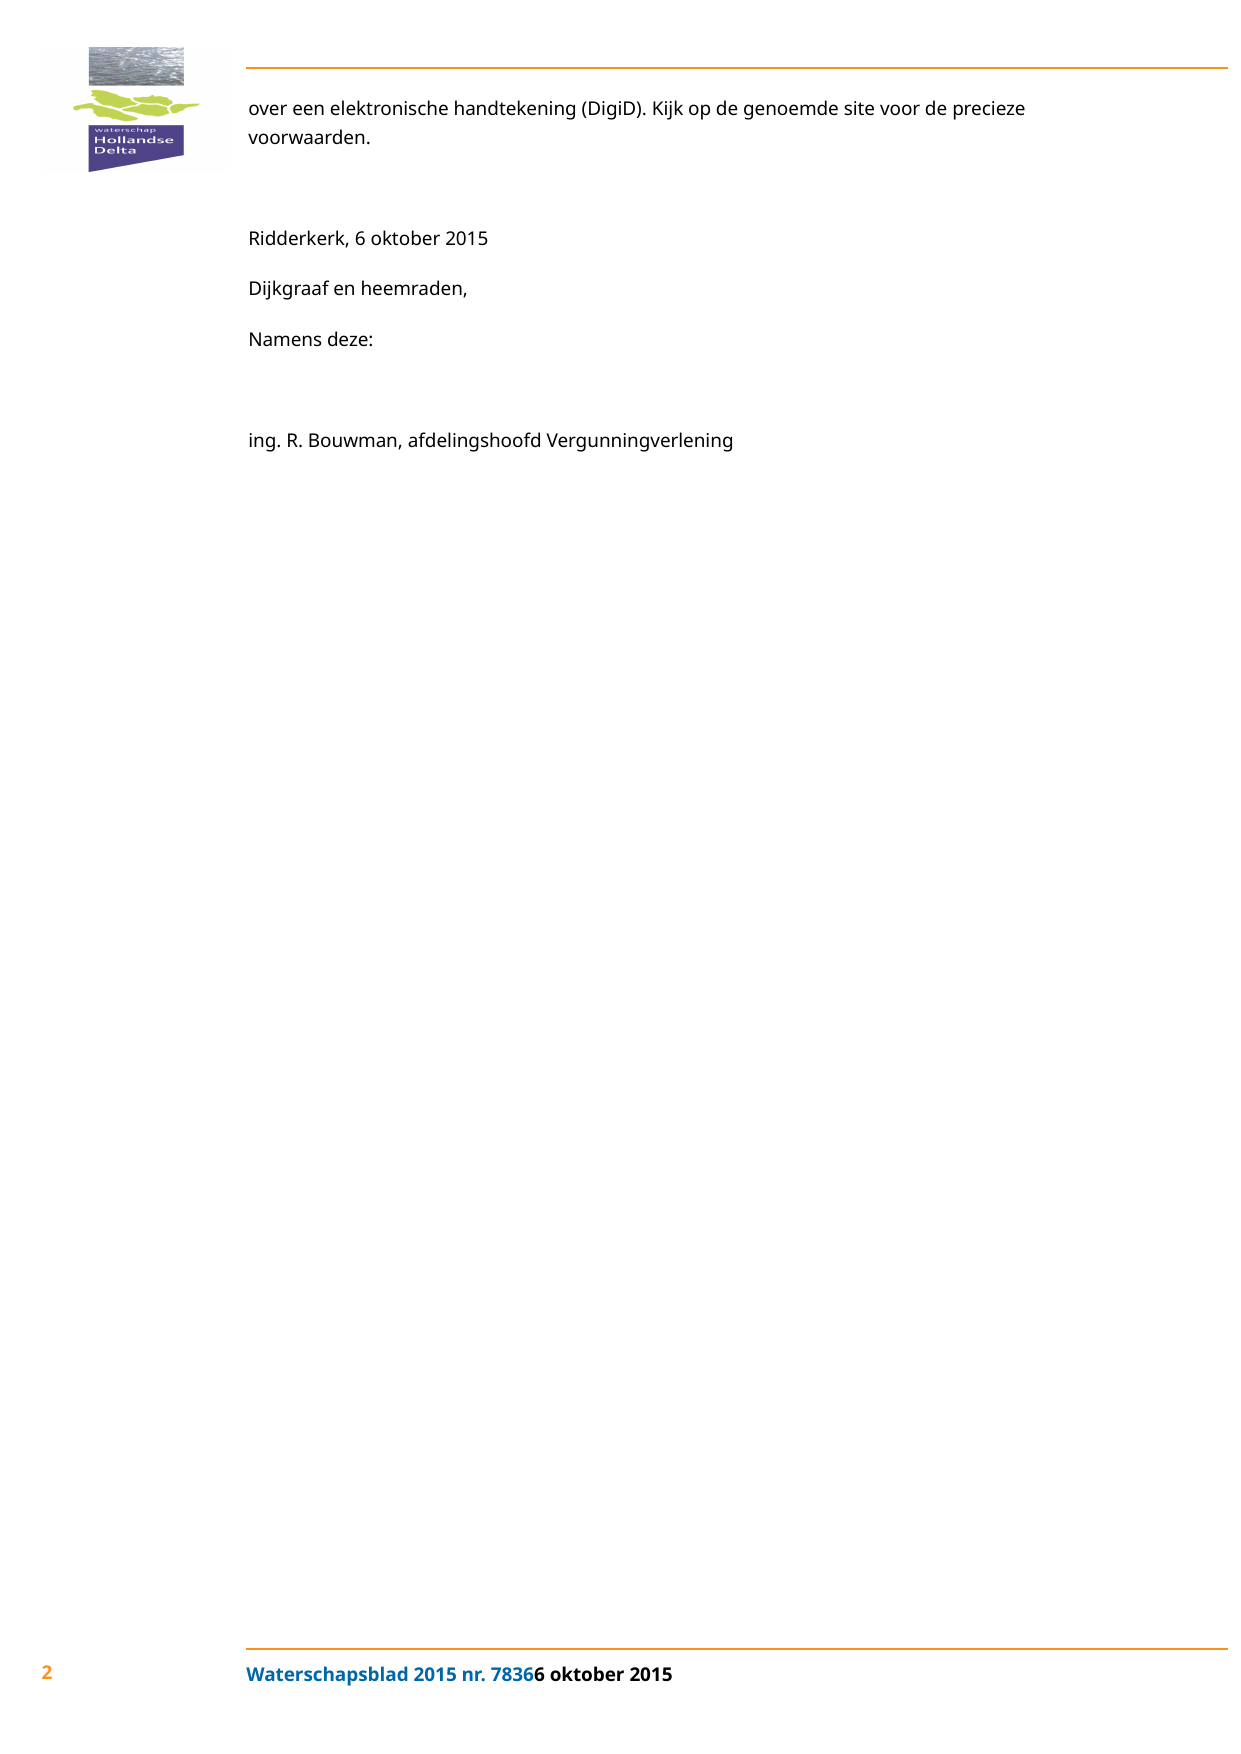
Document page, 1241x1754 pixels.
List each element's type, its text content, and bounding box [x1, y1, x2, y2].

text Ridderkerk, 6 oktober 2015 [248, 225, 1152, 251]
text over een elektronische handtekening (DigiD). Kijk op de genoemde site voor de precieze voorwaarden. [248, 95, 1152, 150]
picture [41, 47, 231, 172]
text ing. R. Bouwman, afdelingshoofd Vergunningverlening [248, 427, 1152, 453]
text Namens deze: [248, 326, 1152, 352]
text Dijkgraaf en heemraden, [248, 276, 1152, 301]
